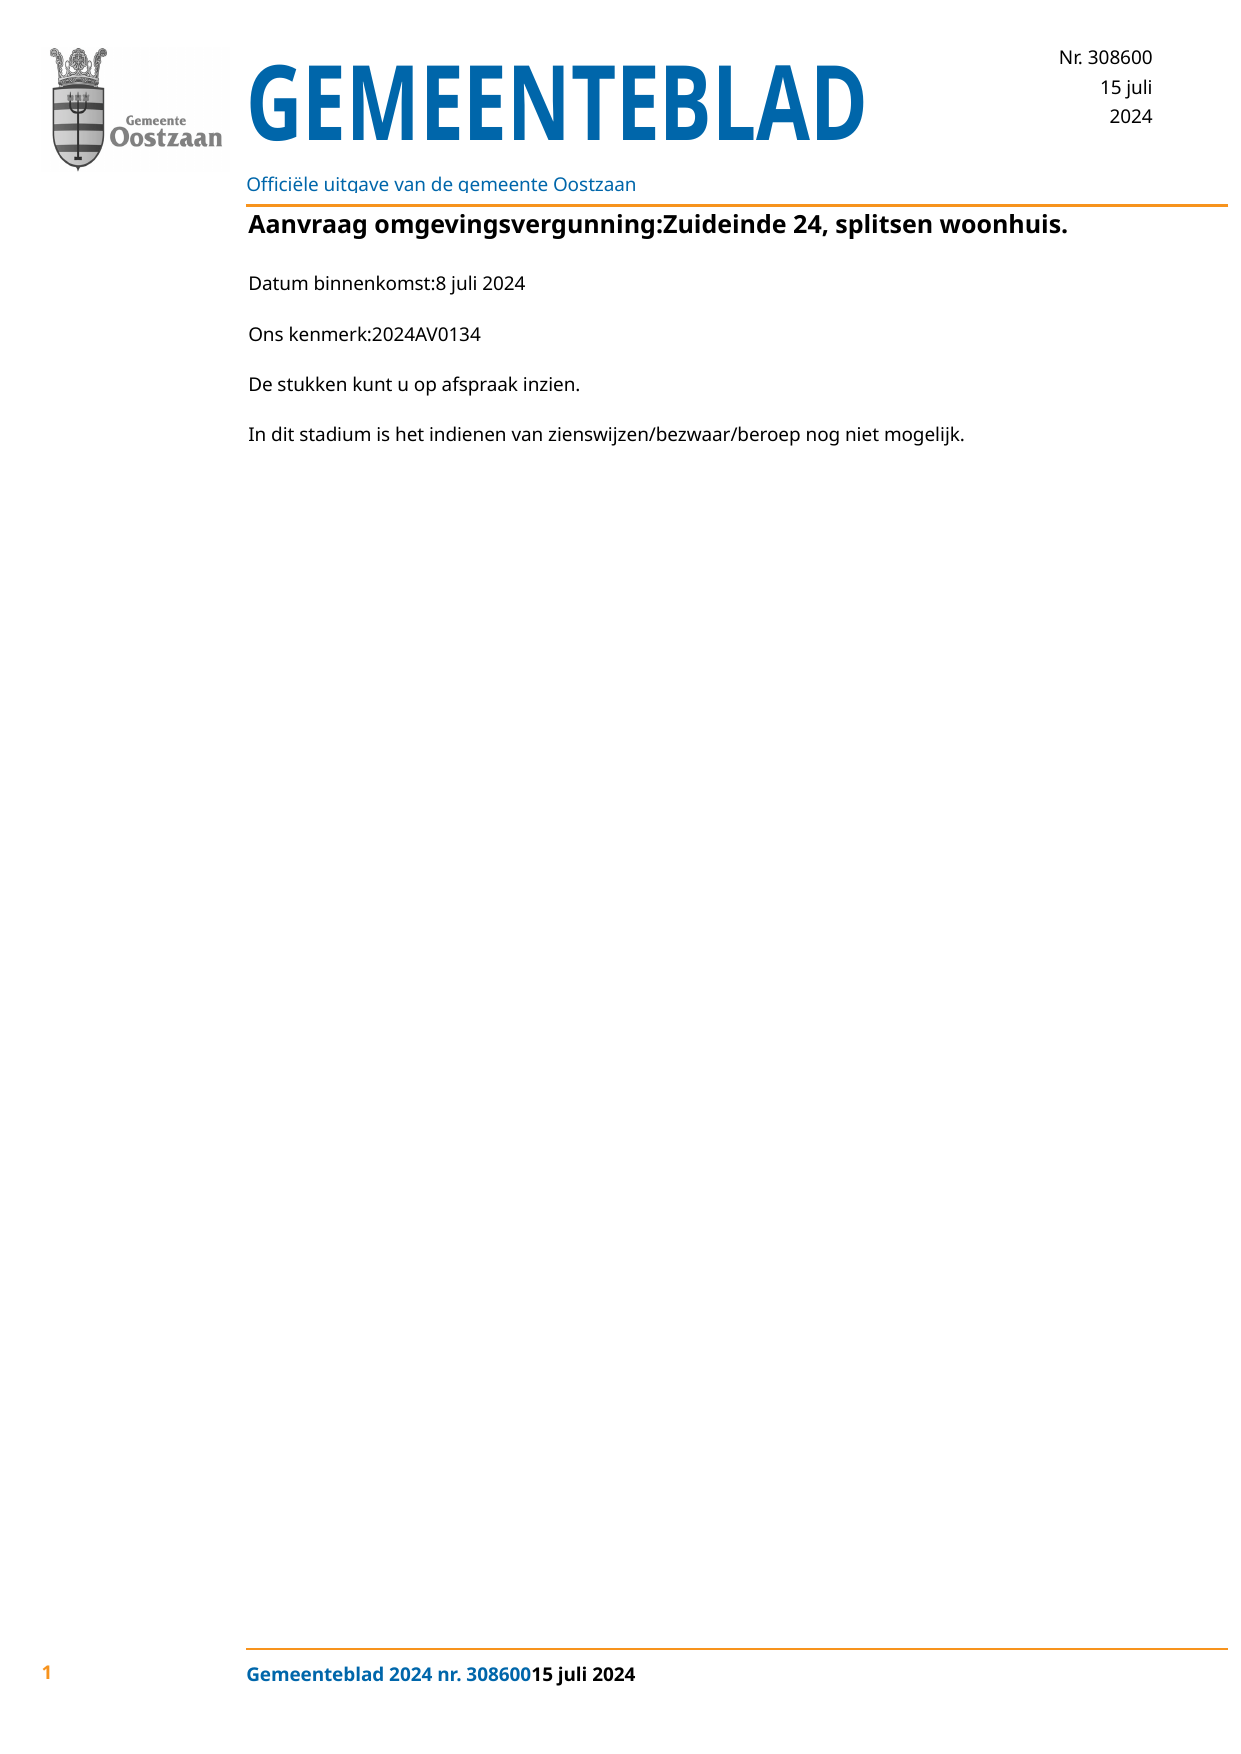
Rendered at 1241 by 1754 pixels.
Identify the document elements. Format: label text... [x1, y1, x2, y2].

text De stukken kunt u op afspraak inzien. [248, 371, 1152, 397]
text In dit stadium is het indienen van zienswijzen/bezwaar/beroep nog niet mogelijk. [248, 422, 1152, 447]
text Aanvraag omgevingsvergunning:Zuideinde 24, splitsen woonhuis. [248, 207, 1152, 241]
text Ons kenmerk:2024AV0134 [248, 321, 1152, 346]
picture [41, 47, 231, 172]
text Datum binnenkomst:8 juli 2024 [248, 270, 1152, 296]
